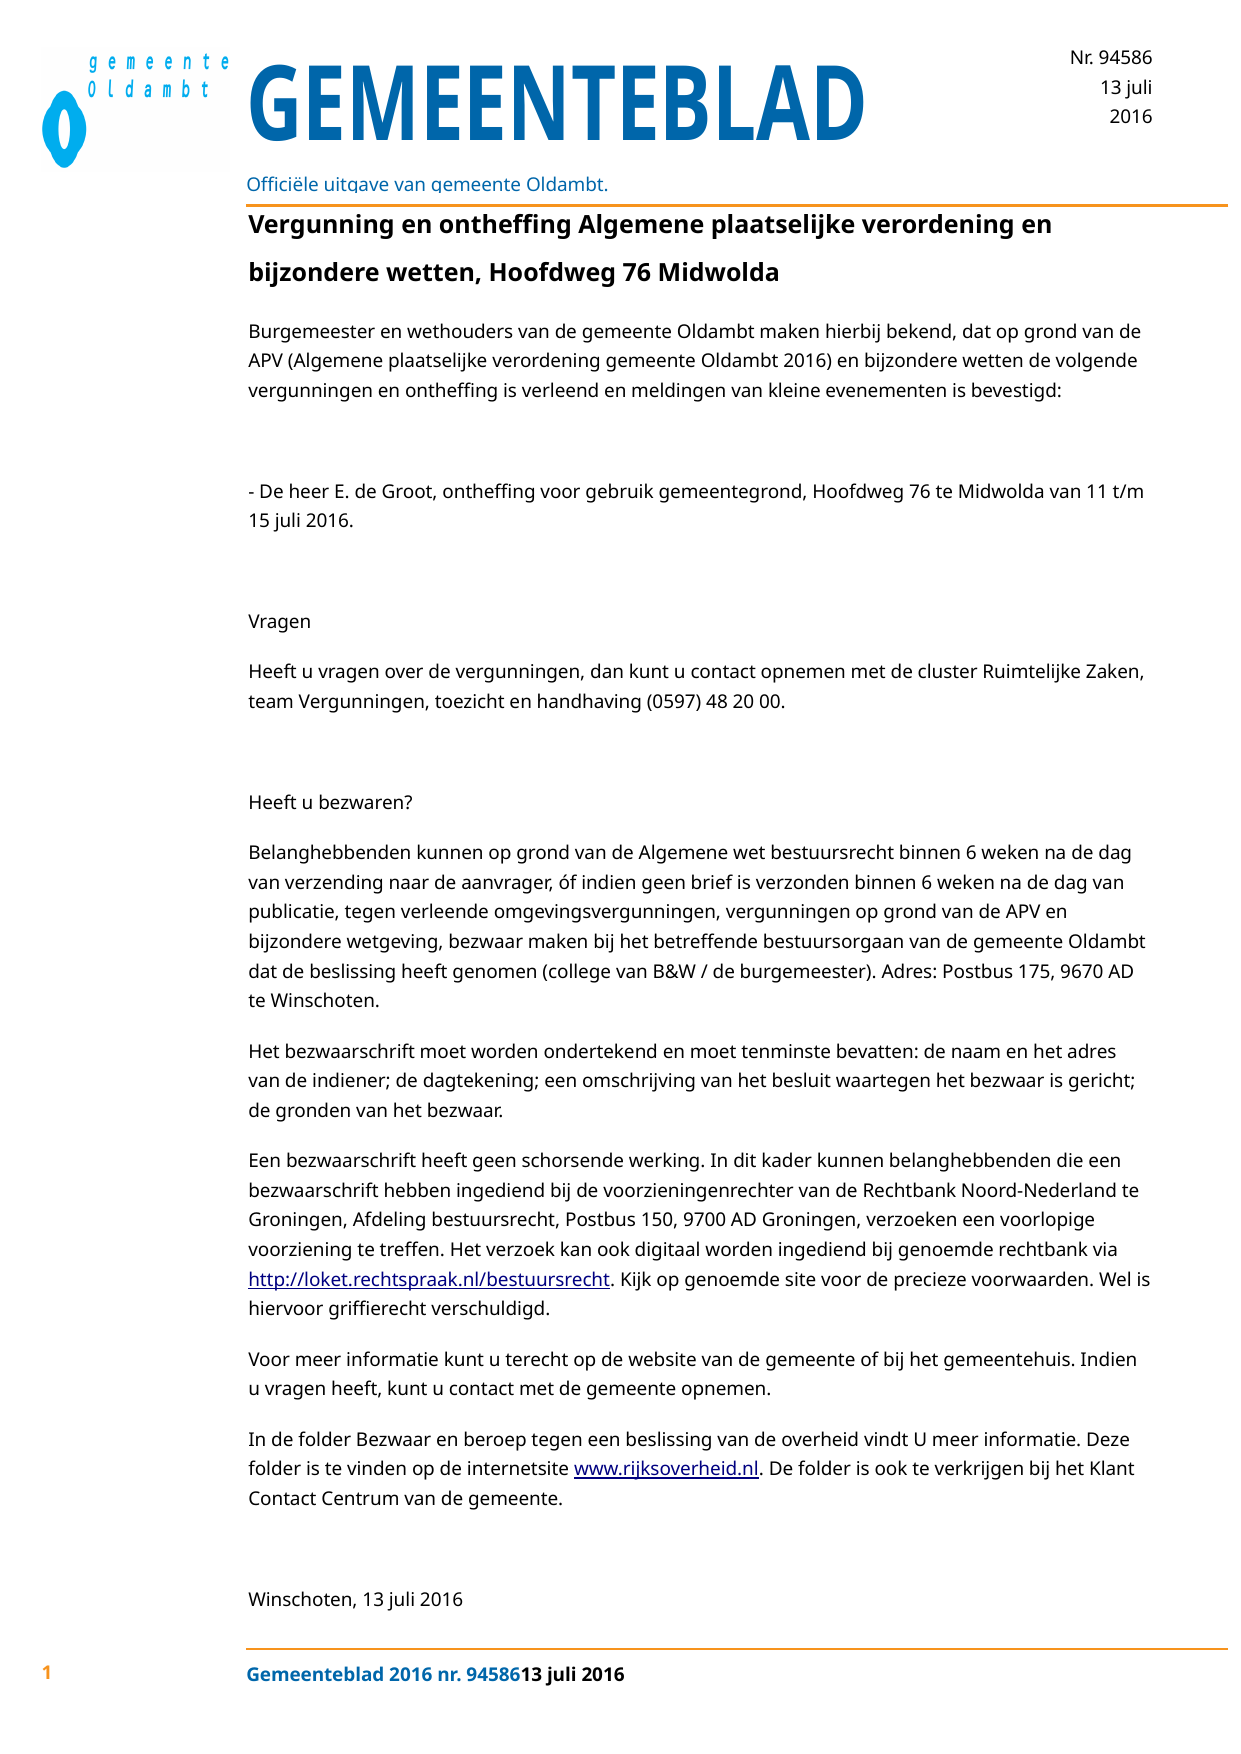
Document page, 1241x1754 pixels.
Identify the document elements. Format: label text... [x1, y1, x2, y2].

text Belanghebbenden kunnen op grond van de Algemene wet bestuursrecht binnen 6 weken na de dag van verzending naar de aanvrager, óf indien geen brief is verzonden binnen 6 weken na de dag van publicatie, tegen verleende omgevingsvergunningen, vergunningen op grond van de APV en bijzondere wetgeving, bezwaar maken bij het betreffende bestuursorgaan van de gemeente Oldambt dat de beslissing heeft genomen (college van B&W / de burgemeester). Adres: Postbus 175, 9670 AD te Winschoten. [248, 839, 1152, 1013]
picture [41, 47, 231, 172]
text - De heer E. de Groot, ontheffing voor gebruik gemeentegrond, Hoofdweg 76 te Midwolda van 11 t/m 15 juli 2016. [248, 478, 1152, 533]
text Vragen [248, 608, 1152, 634]
text In de folder Bezwaar en beroep tegen een beslissing van de overheid vindt U meer informatie. Deze folder is te vinden op de internetsite www.rijksoverheid.nl. De folder is ook te verkrijgen bij het Klant Contact Centrum van de gemeente. [248, 1426, 1152, 1511]
text Een bezwaarschrift heeft geen schorsende werking. In dit kader kunnen belanghebbenden die een bezwaarschrift hebben ingediend bij de voorzieningenrechter van de Rechtbank Noord-Nederland te Groningen, Afdeling bestuursrecht, Postbus 150, 9700 AD Groningen, verzoeken een voorlopige voorziening te treffen. Het verzoek kan ook digitaal worden ingediend bij genoemde rechtbank via http://loket.rechtspraak.nl/bestuursrecht. Kijk op genoemde site voor de precieze voorwaarden. Wel is hiervoor griffierecht verschuldigd. [248, 1147, 1152, 1321]
text Voor meer informatie kunt u terecht op de website van de gemeente of bij het gemeentehuis. Indien u vragen heeft, kunt u contact met de gemeente opnemen. [248, 1346, 1152, 1401]
text Heeft u vragen over de vergunningen, dan kunt u contact opnemen met de cluster Ruimtelijke Zaken, team Vergunningen, toezicht en handhaving (0597) 48 20 00. [248, 659, 1152, 714]
text Heeft u bezwaren? [248, 789, 1152, 815]
text Het bezwaarschrift moet worden ondertekend en moet tenminste bevatten: de naam en het adres van de indiener; de dagtekening; een omschrijving van het besluit waartegen het bezwaar is gericht; de gronden van het bezwaar. [248, 1038, 1152, 1123]
text Winschoten, 13 juli 2016 [248, 1586, 1152, 1612]
text Burgemeester en wethouders van de gemeente Oldambt maken hierbij bekend, dat op grond van de APV (Algemene plaatselijke verordening gemeente Oldambt 2016) en bijzondere wetten de volgende vergunningen en ontheffing is verleend en meldingen van kleine evenementen is bevestigd: [248, 318, 1152, 403]
text Vergunning en ontheffing Algemene plaatselijke verordening en bijzondere wetten, Hoofdweg 76 Midwolda [248, 207, 1152, 288]
